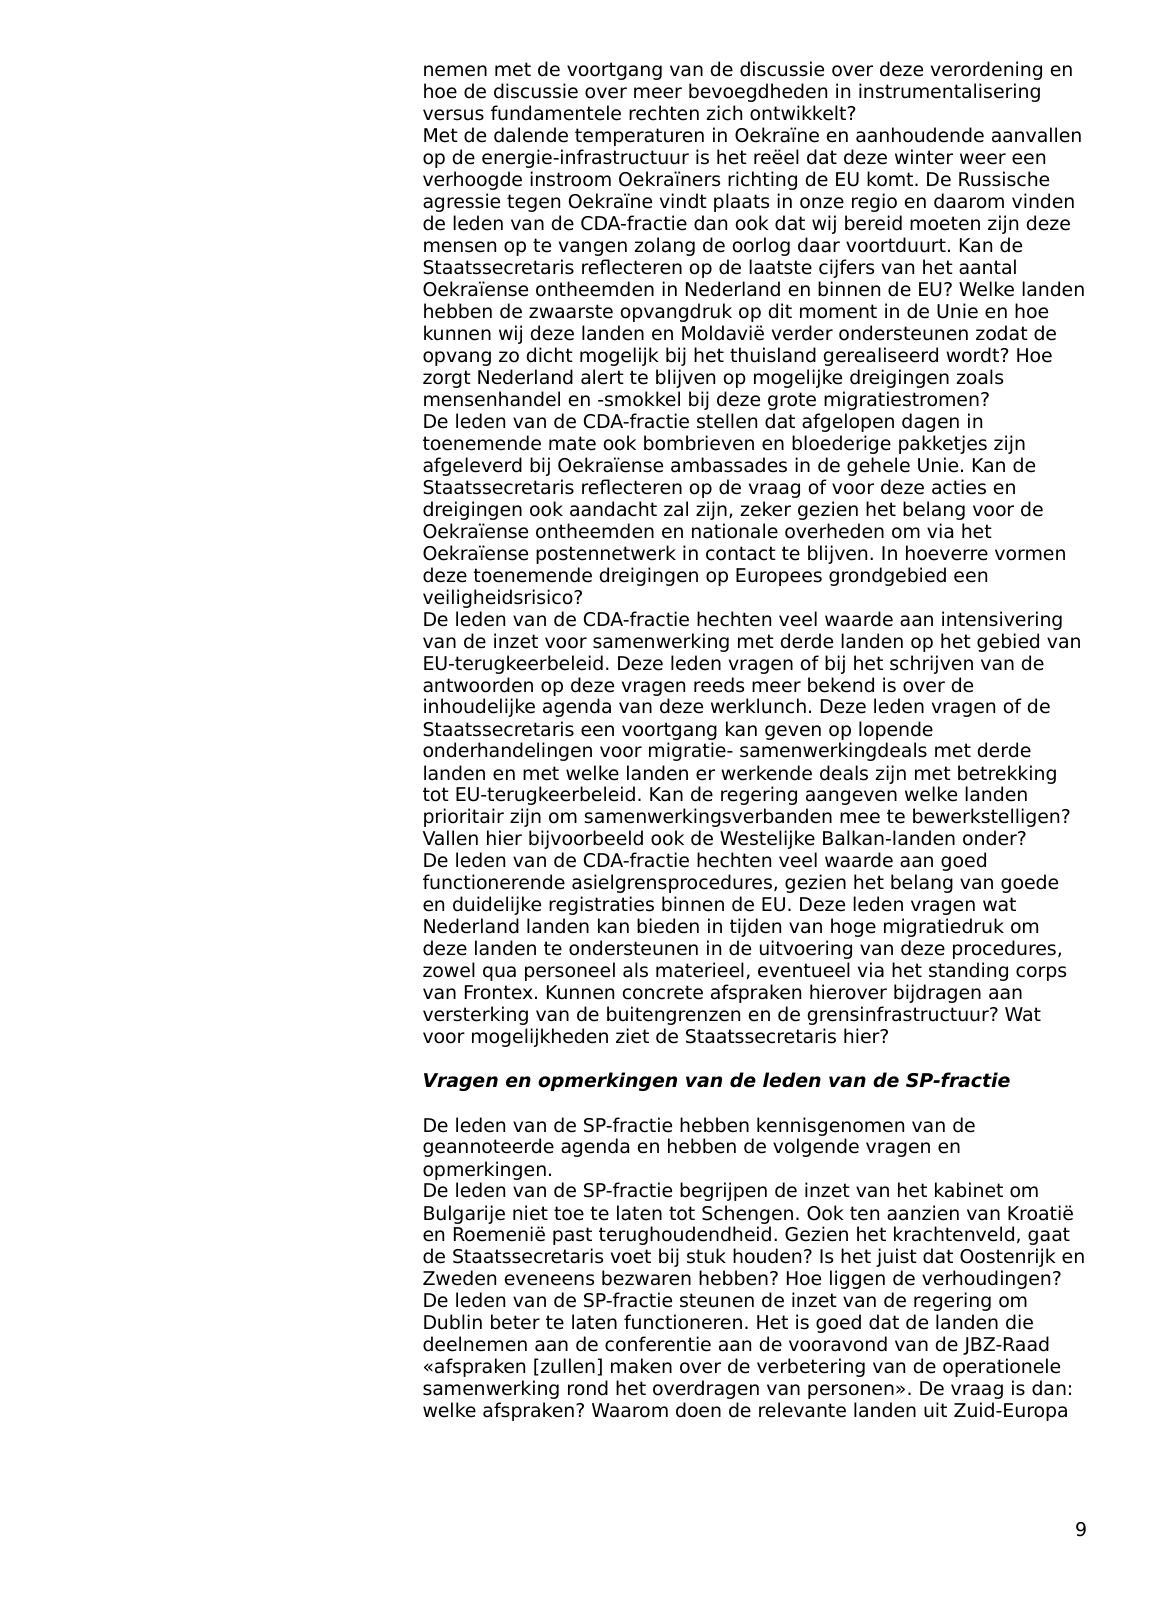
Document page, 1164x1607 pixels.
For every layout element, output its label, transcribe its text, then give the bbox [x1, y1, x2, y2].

text De leden van de SP-fractie begrijpen de inzet van het kabinet om Bulgarije niet toe te laten tot Schengen. Ook ten aanzien van Kroatië en Roemenië past terughoudendheid. Gezien het krachtenveld, gaat de Staatssecretaris voet bij stuk houden? Is het juist dat Oostenrijk en Zweden eveneens bezwaren hebben? Hoe liggen de verhoudingen? [422, 1180, 1087, 1290]
text De leden van de CDA-fractie hechten veel waarde aan goed functionerende asielgrensprocedures, gezien het belang van goede en duidelijke registraties binnen de EU. Deze leden vragen wat Nederland landen kan bieden in tijden van hoge migratiedruk om deze landen te ondersteunen in de uitvoering van deze procedures, zowel qua personeel als materieel, eventueel via het standing corps van Frontex. Kunnen concrete afspraken hierover bijdragen aan versterking van de buitengrenzen en de grensinfrastructuur? Wat voor mogelijkheden ziet de Staatssecretaris hier? [422, 850, 1087, 1048]
text De leden van de CDA-fractie stellen dat afgelopen dagen in toenemende mate ook bombrieven en bloederige pakketjes zijn afgeleverd bij Oekraïense ambassades in de gehele Unie. Kan de Staatssecretaris reflecteren op de vraag of voor deze acties en dreigingen ook aandacht zal zijn, zeker gezien het belang voor de Oekraïense ontheemden en nationale overheden om via het Oekraïense postennetwerk in contact te blijven. In hoeverre vormen deze toenemende dreigingen op Europees grondgebied een veiligheidsrisico? [422, 411, 1087, 608]
text nemen met de voortgang van de discussie over deze verordening en hoe de discussie over meer bevoegdheden in instrumentalisering versus fundamentele rechten zich ontwikkelt? [422, 59, 1087, 125]
text De leden van de SP-fractie hebben kennisgenomen van de geannoteerde agenda en hebben de volgende vragen en opmerkingen. [422, 1114, 1087, 1180]
subtitle Vragen en opmerkingen van de leden van de SP-fractie [422, 1070, 1087, 1092]
text Met de dalende temperaturen in Oekraïne en aanhoudende aanvallen op de energie-infrastructuur is het reëel dat deze winter weer een verhoogde instroom Oekraïners richting de EU komt. De Russische agressie tegen Oekraïne vindt plaats in onze regio en daarom vinden de leden van de CDA-fractie dan ook dat wij bereid moeten zijn deze mensen op te vangen zolang de oorlog daar voortduurt. Kan de Staatssecretaris reflecteren op de laatste cijfers van het aantal Oekraïense ontheemden in Nederland en binnen de EU? Welke landen hebben de zwaarste opvangdruk op dit moment in de Unie en hoe kunnen wij deze landen en Moldavië verder ondersteunen zodat de opvang zo dicht mogelijk bij het thuisland gerealiseerd wordt? Hoe zorgt Nederland alert te blijven op mogelijke dreigingen zoals mensenhandel en -smokkel bij deze grote migratiestromen? [422, 125, 1087, 411]
text De leden van de CDA-fractie hechten veel waarde aan intensivering van de inzet voor samenwerking met derde landen op het gebied van EU-terugkeerbeleid. Deze leden vragen of bij het schrijven van de antwoorden op deze vragen reeds meer bekend is over de inhoudelijke agenda van deze werklunch. Deze leden vragen of de Staatssecretaris een voortgang kan geven op lopende onderhandelingen voor migratie- samenwerkingdeals met derde landen en met welke landen er werkende deals zijn met betrekking tot EU-terugkeerbeleid. Kan de regering aangeven welke landen prioritair zijn om samenwerkingsverbanden mee te bewerkstelligen? Vallen hier bijvoorbeeld ook de Westelijke Balkan-landen onder? [422, 608, 1087, 850]
text De leden van de SP-fractie steunen de inzet van de regering om Dublin beter te laten functioneren. Het is goed dat de landen die deelnemen aan de conferentie aan de vooravond van de JBZ-Raad «afspraken [zullen] maken over de verbetering van de operationele samenwerking rond het overdragen van personen». De vraag is dan: welke afspraken? Waarom doen de relevante landen uit Zuid-Europa [422, 1290, 1087, 1422]
